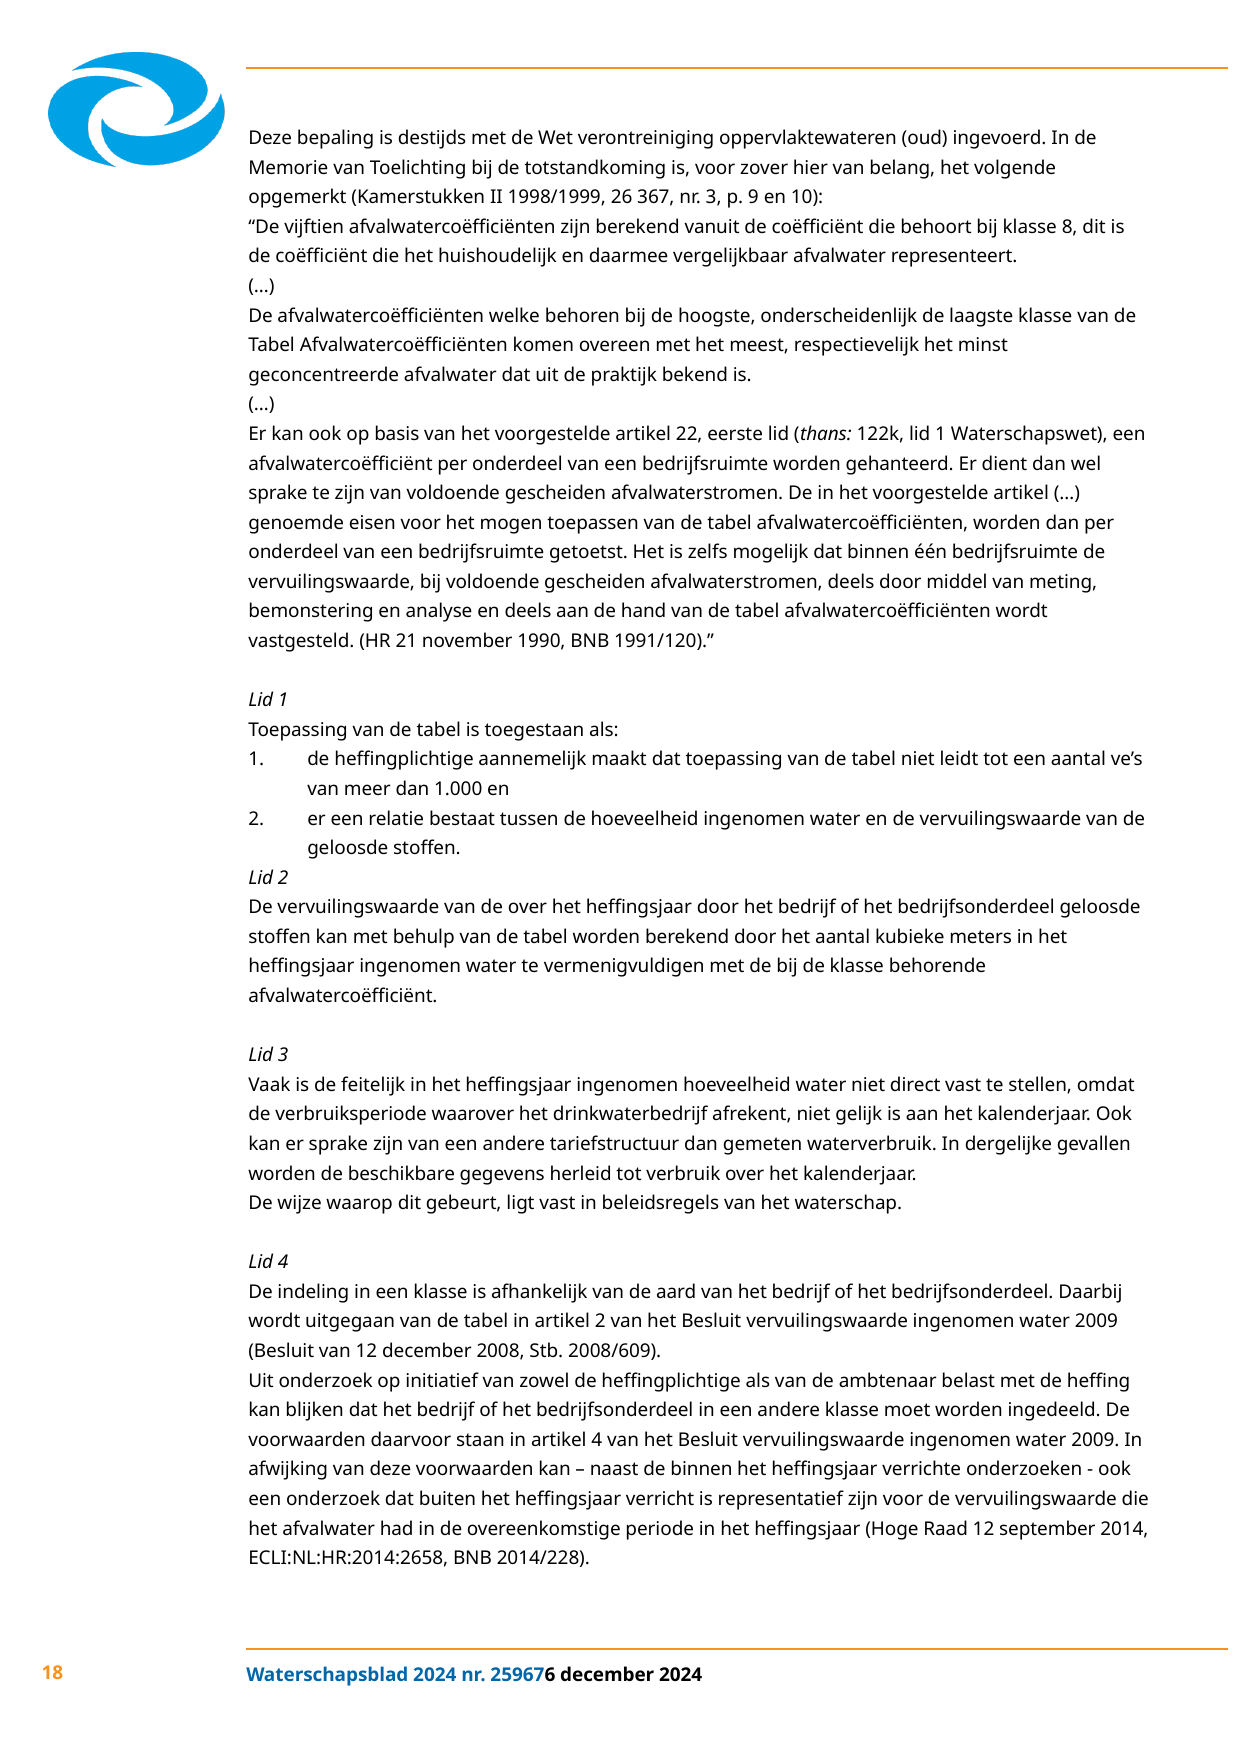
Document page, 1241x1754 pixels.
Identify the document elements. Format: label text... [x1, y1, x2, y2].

picture [41, 47, 231, 172]
text Er kan ook op basis van het voorgestelde artikel 22, eerste lid (thans: 122k, lid 1 Waterschapswet), een afvalwatercoëfficiënt per onderdeel van een bedrijfsruimte worden gehanteerd. Er dient dan wel sprake te zijn van voldoende gescheiden afvalwaterstromen. De in het voorgestelde artikel (…) genoemde eisen voor het mogen toepassen van de tabel afvalwatercoëfficiënten, worden dan per onderdeel van een bedrijfsruimte getoetst. Het is zelfs mogelijk dat binnen één bedrijfsruimte de vervuilingswaarde, bij voldoende gescheiden afvalwaterstromen, deels door middel van meting, bemonstering en analyse en deels aan de hand van de tabel afvalwatercoëfficiënten wordt vastgesteld. (HR 21 november 1990, BNB 1991/120).” [248, 420, 1152, 653]
text Lid 4 [248, 1248, 1152, 1274]
text De vervuilingswaarde van de over het heffingsjaar door het bedrijf of het bedrijfsonderdeel geloosde stoffen kan met behulp van de tabel worden berekend door het aantal kubieke meters in het heffingsjaar ingenomen water te vermenigvuldigen met de bij de klasse behorende afvalwatercoëfficiënt. [248, 893, 1152, 1008]
text Toepassing van de tabel is toegestaan als: [248, 716, 1152, 742]
text De afvalwatercoëfficiënten welke behoren bij de hoogste, onderscheidenlijk de laagste klasse van de Tabel Afvalwatercoëfficiënten komen overeen met het meest, respectievelijk het minst geconcentreerde afvalwater dat uit de praktijk bekend is. [248, 302, 1152, 387]
text De indeling in een klasse is afhankelijk van de aard van het bedrijf of het bedrijfsonderdeel. Daarbij wordt uitgegaan van de tabel in artikel 2 van het Besluit vervuilingswaarde ingenomen water 2009 (Besluit van 12 december 2008, Stb. 2008/609). [248, 1278, 1152, 1363]
text Vaak is de feitelijk in het heffingsjaar ingenomen hoeveelheid water niet direct vast te stellen, omdat de verbruiksperiode waarover het drinkwaterbedrijf afrekent, niet gelijk is aan het kalenderjaar. Ook kan er sprake zijn van een andere tariefstructuur dan gemeten waterverbruik. In dergelijke gevallen worden de beschikbare gegevens herleid tot verbruik over het kalenderjaar. [248, 1071, 1152, 1186]
text Deze bepaling is destijds met de Wet verontreiniging oppervlaktewateren (oud) ingevoerd. In de Memorie van Toelichting bij de totstandkoming is, voor zover hier van belang, het volgende opgemerkt (Kamerstukken II 1998/1999, 26 367, nr. 3, p. 9 en 10): [248, 124, 1152, 209]
text (…) [248, 391, 1152, 416]
text Uit onderzoek op initiatief van zowel de heffingplichtige als van de ambtenaar belast met de heffing kan blijken dat het bedrijf of het bedrijfsonderdeel in een andere klasse moet worden ingedeeld. De voorwaarden daarvoor staan in artikel 4 van het Besluit vervuilingswaarde ingenomen water 2009. In afwijking van deze voorwaarden kan – naast de binnen het heffingsjaar verrichte onderzoeken - ook een onderzoek dat buiten het heffingsjaar verricht is representatief zijn voor de vervuilingswaarde die het afvalwater had in de overeenkomstige periode in het heffingsjaar (Hoge Raad 12 september 2014, ECLI:NL:HR:2014:2658, BNB 2014/228). [248, 1367, 1152, 1570]
text (…) [248, 272, 1152, 298]
text Lid 1 [248, 686, 1152, 712]
text Lid 3 [248, 1041, 1152, 1067]
text Lid 2 [248, 864, 1152, 890]
list er een relatie bestaat tussen de hoeveelheid ingenomen water en de vervuilingswaarde van de geloosde stoffen. [248, 805, 1152, 860]
text “De vijftien afvalwatercoëfficiënten zijn berekend vanuit de coëfficiënt die behoort bij klasse 8, dit is de coëfficiënt die het huishoudelijk en daarmee vergelijkbaar afvalwater representeert. [248, 213, 1152, 268]
text De wijze waarop dit gebeurt, ligt vast in beleidsregels van het waterschap. [248, 1189, 1152, 1215]
list de heffingplichtige aannemelijk maakt dat toepassing van de tabel niet leidt tot een aantal ve’s van meer dan 1.000 en [248, 746, 1152, 801]
